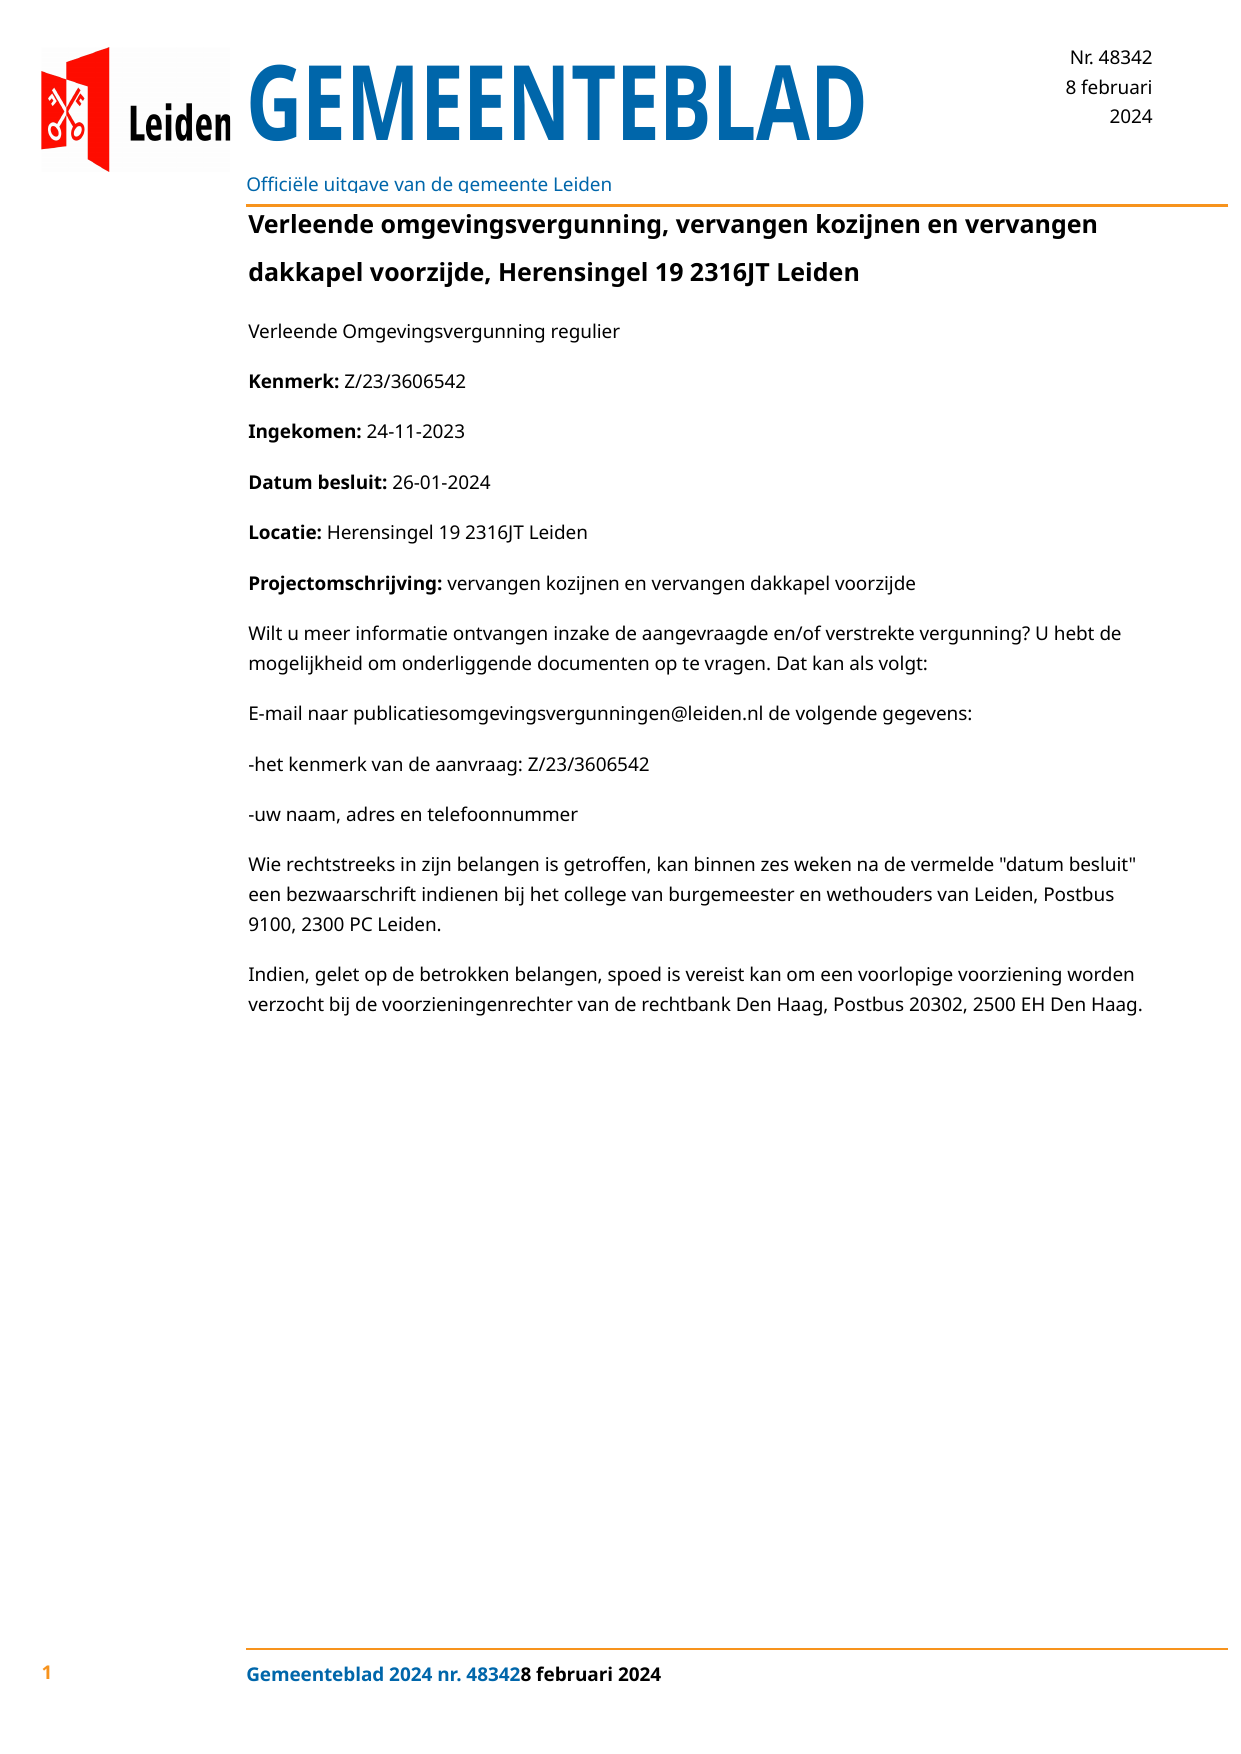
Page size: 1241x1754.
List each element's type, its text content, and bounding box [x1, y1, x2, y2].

text Projectomschrijving: vervangen kozijnen en vervangen dakkapel voorzijde [248, 570, 1152, 596]
text Ingekomen: 24-11-2023 [248, 419, 1152, 444]
text Verleende Omgevingsvergunning regulier [248, 318, 1152, 344]
text Wilt u meer informatie ontvangen inzake de aangevraagde en/of verstrekte vergunning? U hebt de mogelijkheid om onderliggende documenten op te vragen. Dat kan als volgt: [248, 620, 1152, 676]
text -uw naam, adres en telefoonnummer [248, 801, 1152, 827]
text E-mail naar publicatiesomgevingsvergunningen@leiden.nl de volgende gegevens: [248, 700, 1152, 726]
text Kenmerk: Z/23/3606542 [248, 368, 1152, 394]
text Datum besluit: 26-01-2024 [248, 469, 1152, 495]
text Verleende omgevingsvergunning, vervangen kozijnen en vervangen dakkapel voorzijde, Herensingel 19 2316JT Leiden [248, 207, 1152, 288]
text -het kenmerk van de aanvraag: Z/23/3606542 [248, 751, 1152, 777]
text Wie rechtstreeks in zijn belangen is getroffen, kan binnen zes weken na de vermelde "datum besluit" een bezwaarschrift indienen bij het college van burgemeester en wethouders van Leiden, Postbus 9100, 2300 PC Leiden. [248, 852, 1152, 937]
text Locatie: Herensingel 19 2316JT Leiden [248, 519, 1152, 545]
picture [41, 47, 231, 172]
text Indien, gelet op de betrokken belangen, spoed is vereist kan om een voorlopige voorziening worden verzocht bij de voorzieningenrechter van de rechtbank Den Haag, Postbus 20302, 2500 EH Den Haag. [248, 961, 1152, 1017]
